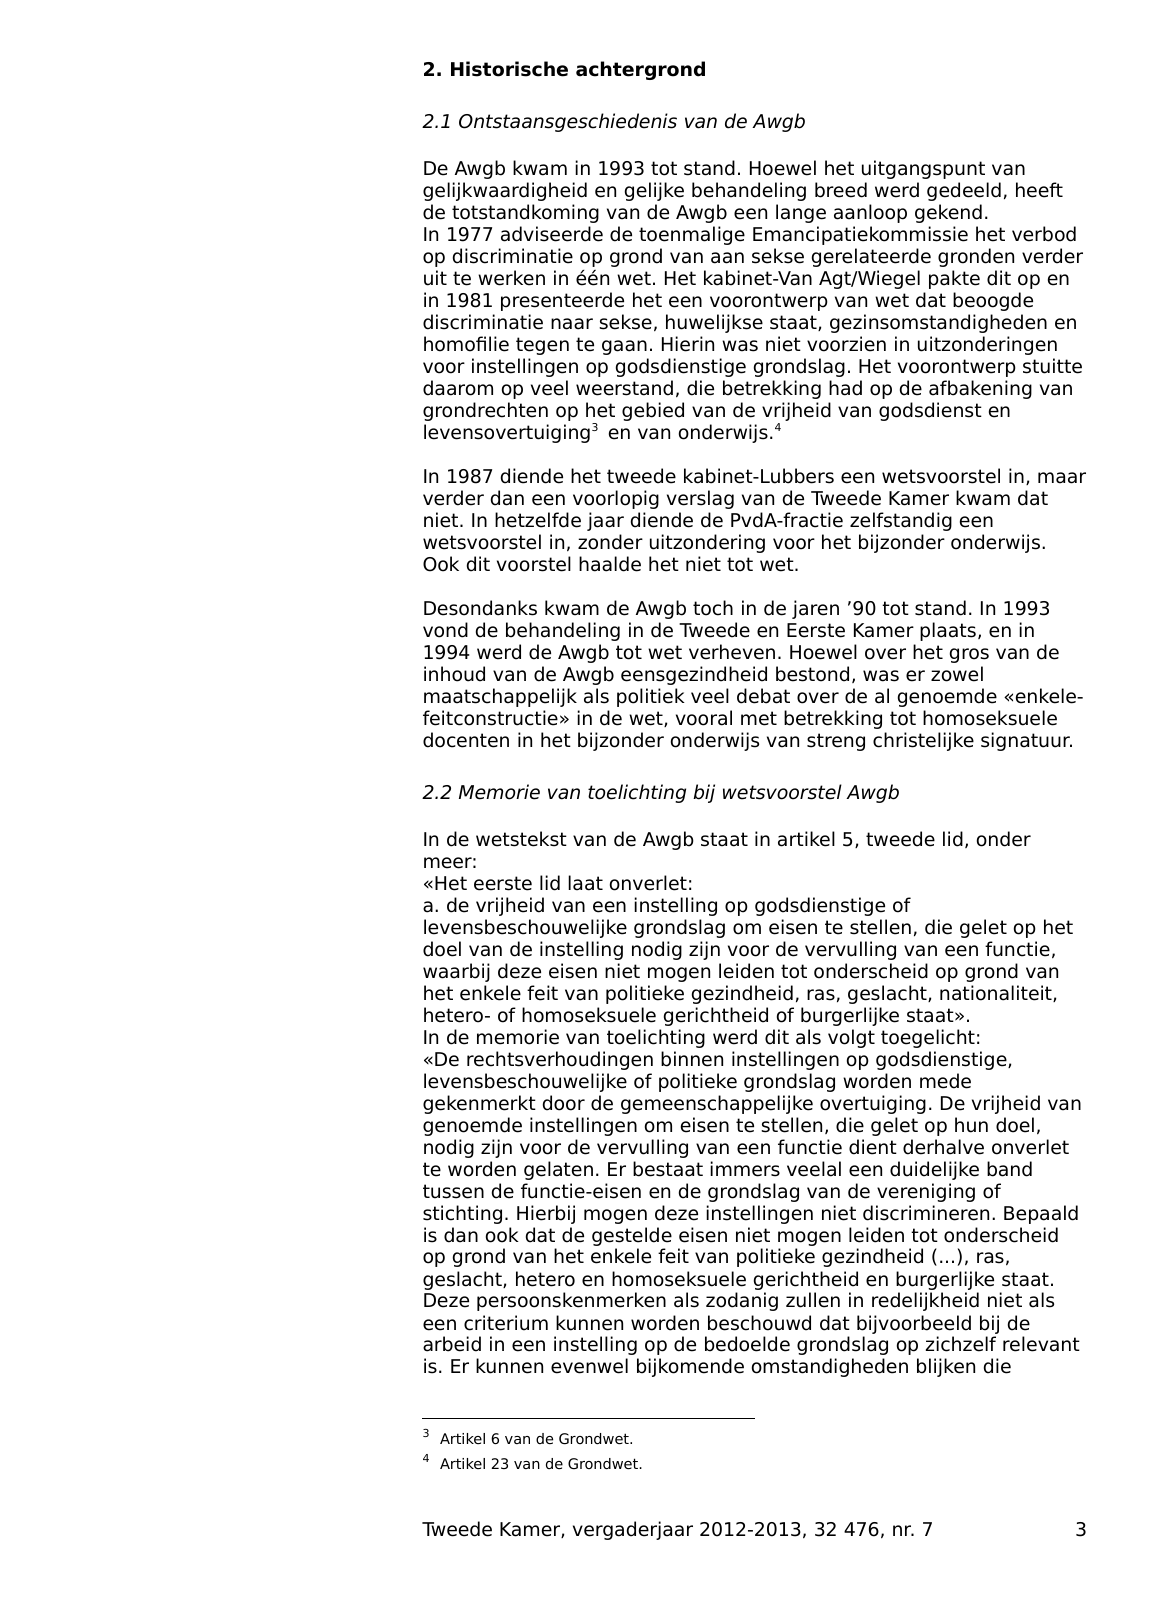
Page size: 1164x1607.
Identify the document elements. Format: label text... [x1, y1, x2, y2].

subtitle 2.2 Memorie van toelichting bij wetsvoorstel Awgb [422, 782, 1087, 804]
text In de memorie van toelichting werd dit als volgt toegelicht: [422, 1027, 1087, 1049]
subtitle 2.1 Ontstaansgeschiedenis van de Awgb [422, 111, 1087, 133]
text «Het eerste lid laat onverlet: [422, 873, 1087, 895]
subtitle 2. Historische achtergrond [422, 59, 1087, 81]
text In 1977 adviseerde de toenmalige Emancipatiekommissie het verbod op discriminatie op grond van aan sekse gerelateerde gronden verder uit te werken in één wet. Het kabinet-Van Agt/Wiegel pakte dit op en in 1981 presenteerde het een voorontwerp van wet dat beoogde discriminatie naar sekse, huwelijkse staat, gezinsomstandigheden en homofilie tegen te gaan. Hierin was niet voorzien in uitzonderingen voor instellingen op godsdienstige grondslag. Het voorontwerp stuitte daarom op veel weerstand, die betrekking had op de afbakening van grondrechten op het gebied van de vrijheid van godsdienst en levensovertuiging en van onderwijs. [422, 224, 1087, 444]
text In 1987 diende het tweede kabinet-Lubbers een wetsvoorstel in, maar verder dan een voorlopig verslag van de Tweede Kamer kwam dat niet. In hetzelfde jaar diende de PvdA-fractie zelfstandig een wetsvoorstel in, zonder uitzondering voor het bijzonder onderwijs. Ook dit voorstel haalde het niet tot wet. [422, 466, 1087, 576]
text Desondanks kwam de Awgb toch in de jaren ’90 tot stand. In 1993 vond de behandeling in de Tweede en Eerste Kamer plaats, en in 1994 werd de Awgb tot wet verheven. Hoewel over het gros van de inhoud van de Awgb eensgezindheid bestond, was er zowel maatschappelijk als politiek veel debat over de al genoemde «enkele-feitconstructie» in de wet, vooral met betrekking tot homoseksuele docenten in het bijzonder onderwijs van streng christelijke signatuur. [422, 598, 1087, 752]
text a. de vrijheid van een instelling op godsdienstige of levensbeschouwelijke grondslag om eisen te stellen, die gelet op het doel van de instelling nodig zijn voor de vervulling van een functie, waarbij deze eisen niet mogen leiden tot onderscheid op grond van het enkele feit van politieke gezindheid, ras, geslacht, nationaliteit, hetero- of homoseksuele gerichtheid of burgerlijke staat». [422, 895, 1087, 1027]
text Artikel 6 van de Grondwet. [422, 1427, 1087, 1449]
text In de wetstekst van de Awgb staat in artikel 5, tweede lid, onder meer: [422, 829, 1087, 873]
text «De rechtsverhoudingen binnen instellingen op godsdienstige, levensbeschouwelijke of politieke grondslag worden mede gekenmerkt door de gemeenschappelijke overtuiging. De vrijheid van genoemde instellingen om eisen te stellen, die gelet op hun doel, nodig zijn voor de vervulling van een functie dient derhalve onverlet te worden gelaten. Er bestaat immers veelal een duidelijke band tussen de functie-eisen en de grondslag van de vereniging of stichting. Hierbij mogen deze instellingen niet discrimineren. Bepaald is dan ook dat de gestelde eisen niet mogen leiden tot onderscheid op grond van het enkele feit van politieke gezindheid (...), ras, geslacht, hetero en homoseksuele gerichtheid en burgerlijke staat. Deze persoonskenmerken als zodanig zullen in redelijkheid niet als een criterium kunnen worden beschouwd dat bijvoorbeeld bij de arbeid in een instelling op de bedoelde grondslag op zichzelf relevant is. Er kunnen evenwel bijkomende omstandigheden blijken die [422, 1049, 1087, 1378]
text De Awgb kwam in 1993 tot stand. Hoewel het uitgangspunt van gelijkwaardigheid en gelijke behandeling breed werd gedeeld, heeft de totstandkoming van de Awgb een lange aanloop gekend. [422, 158, 1087, 224]
text Artikel 23 van de Grondwet. [422, 1452, 1087, 1474]
